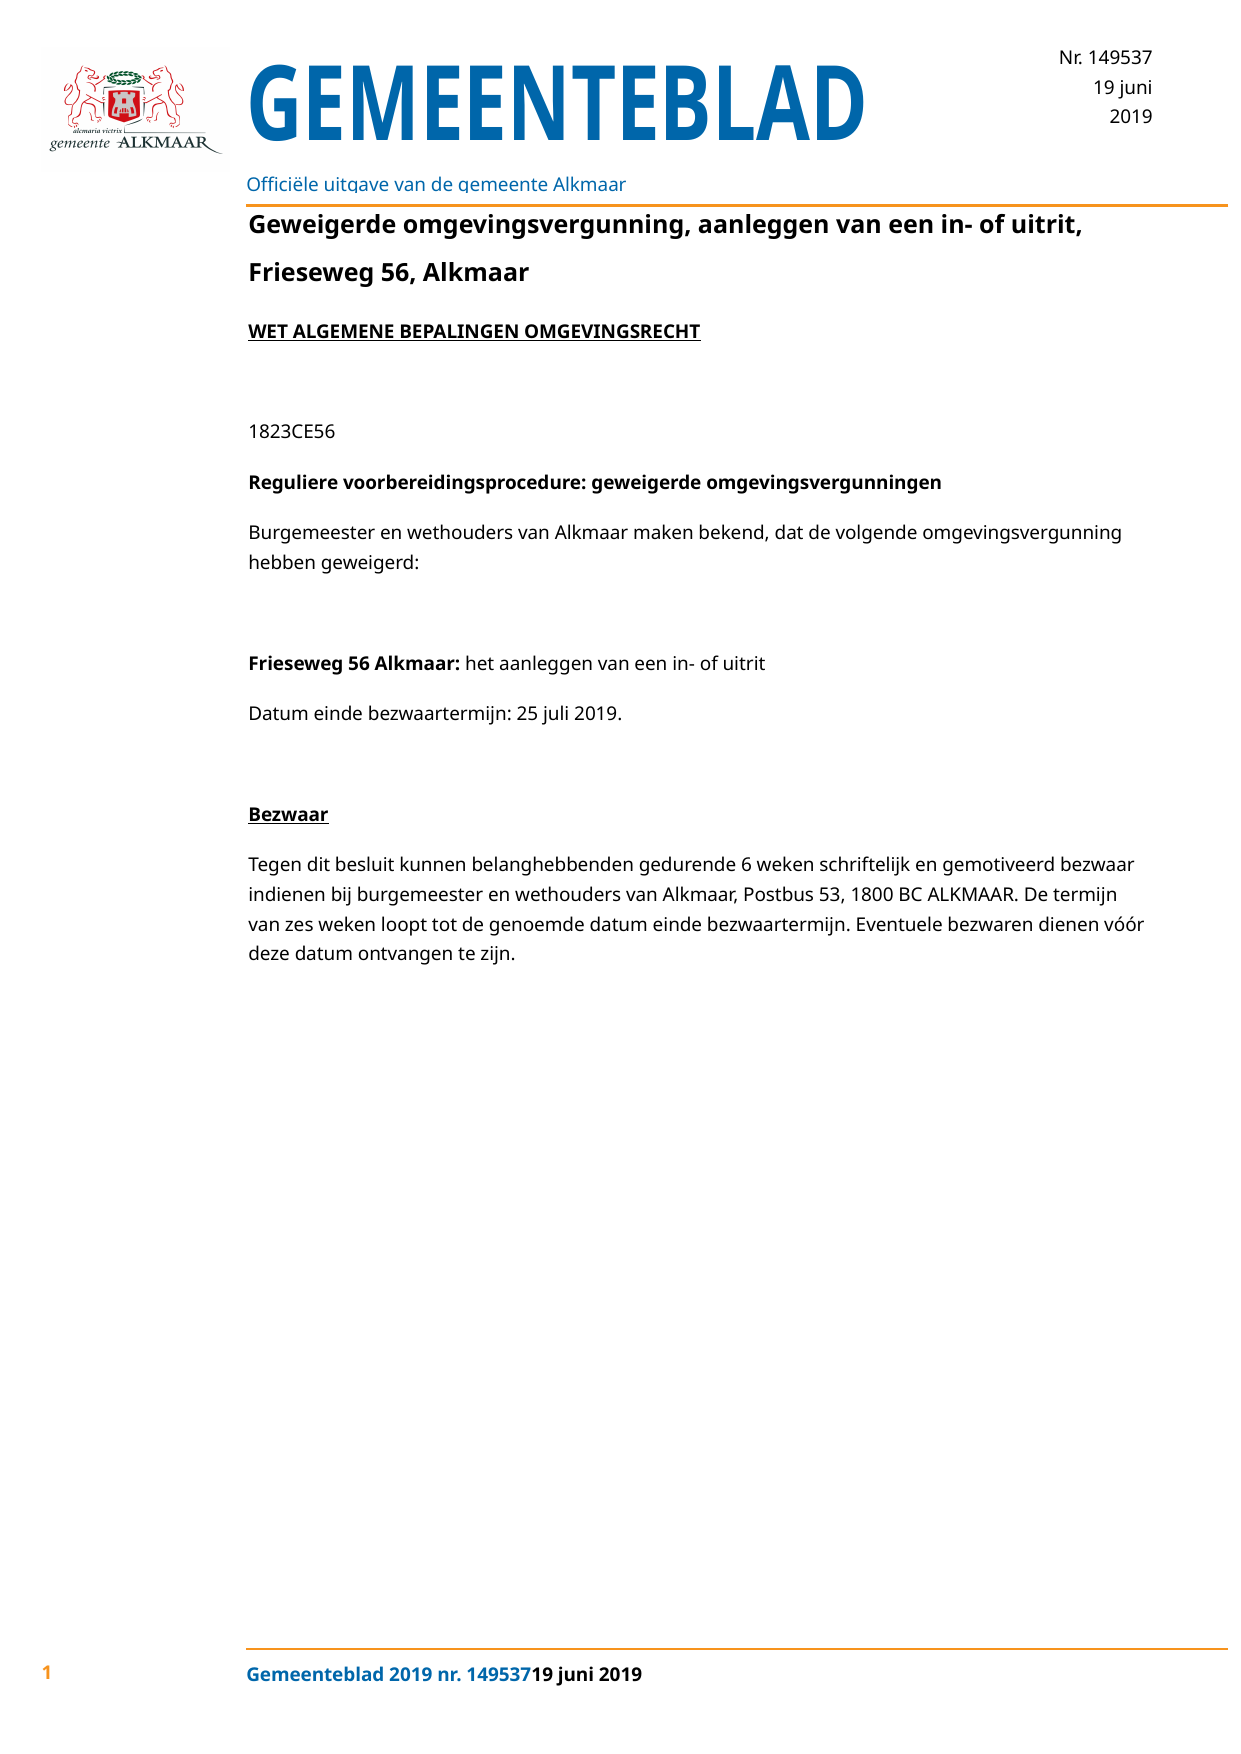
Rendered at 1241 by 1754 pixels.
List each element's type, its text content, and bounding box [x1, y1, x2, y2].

text Geweigerde omgevingsvergunning, aanleggen van een in- of uitrit, Frieseweg 56, Alkmaar [248, 207, 1152, 288]
text 1823CE56 [248, 419, 1152, 444]
text Frieseweg 56 Alkmaar: het aanleggen van een in- of uitrit [248, 650, 1152, 676]
picture [41, 47, 231, 172]
text Tegen dit besluit kunnen belanghebbenden gedurende 6 weken schriftelijk en gemotiveerd bezwaar indienen bij burgemeester en wethouders van Alkmaar, Postbus 53, 1800 BC ALKMAAR. De termijn van zes weken loopt tot de genoemde datum einde bezwaartermijn. Eventuele bezwaren dienen vóór deze datum ontvangen te zijn. [248, 852, 1152, 966]
text Datum einde bezwaartermijn: 25 juli 2019. [248, 700, 1152, 726]
text Reguliere voorbereidingsprocedure: geweigerde omgevingsvergunningen [248, 469, 1152, 495]
text WET ALGEMENE BEPALINGEN OMGEVINGSRECHT [248, 318, 1152, 344]
text Burgemeester en wethouders van Alkmaar maken bekend, dat de volgende omgevingsvergunning hebben geweigerd: [248, 519, 1152, 575]
text Bezwaar [248, 801, 1152, 827]
